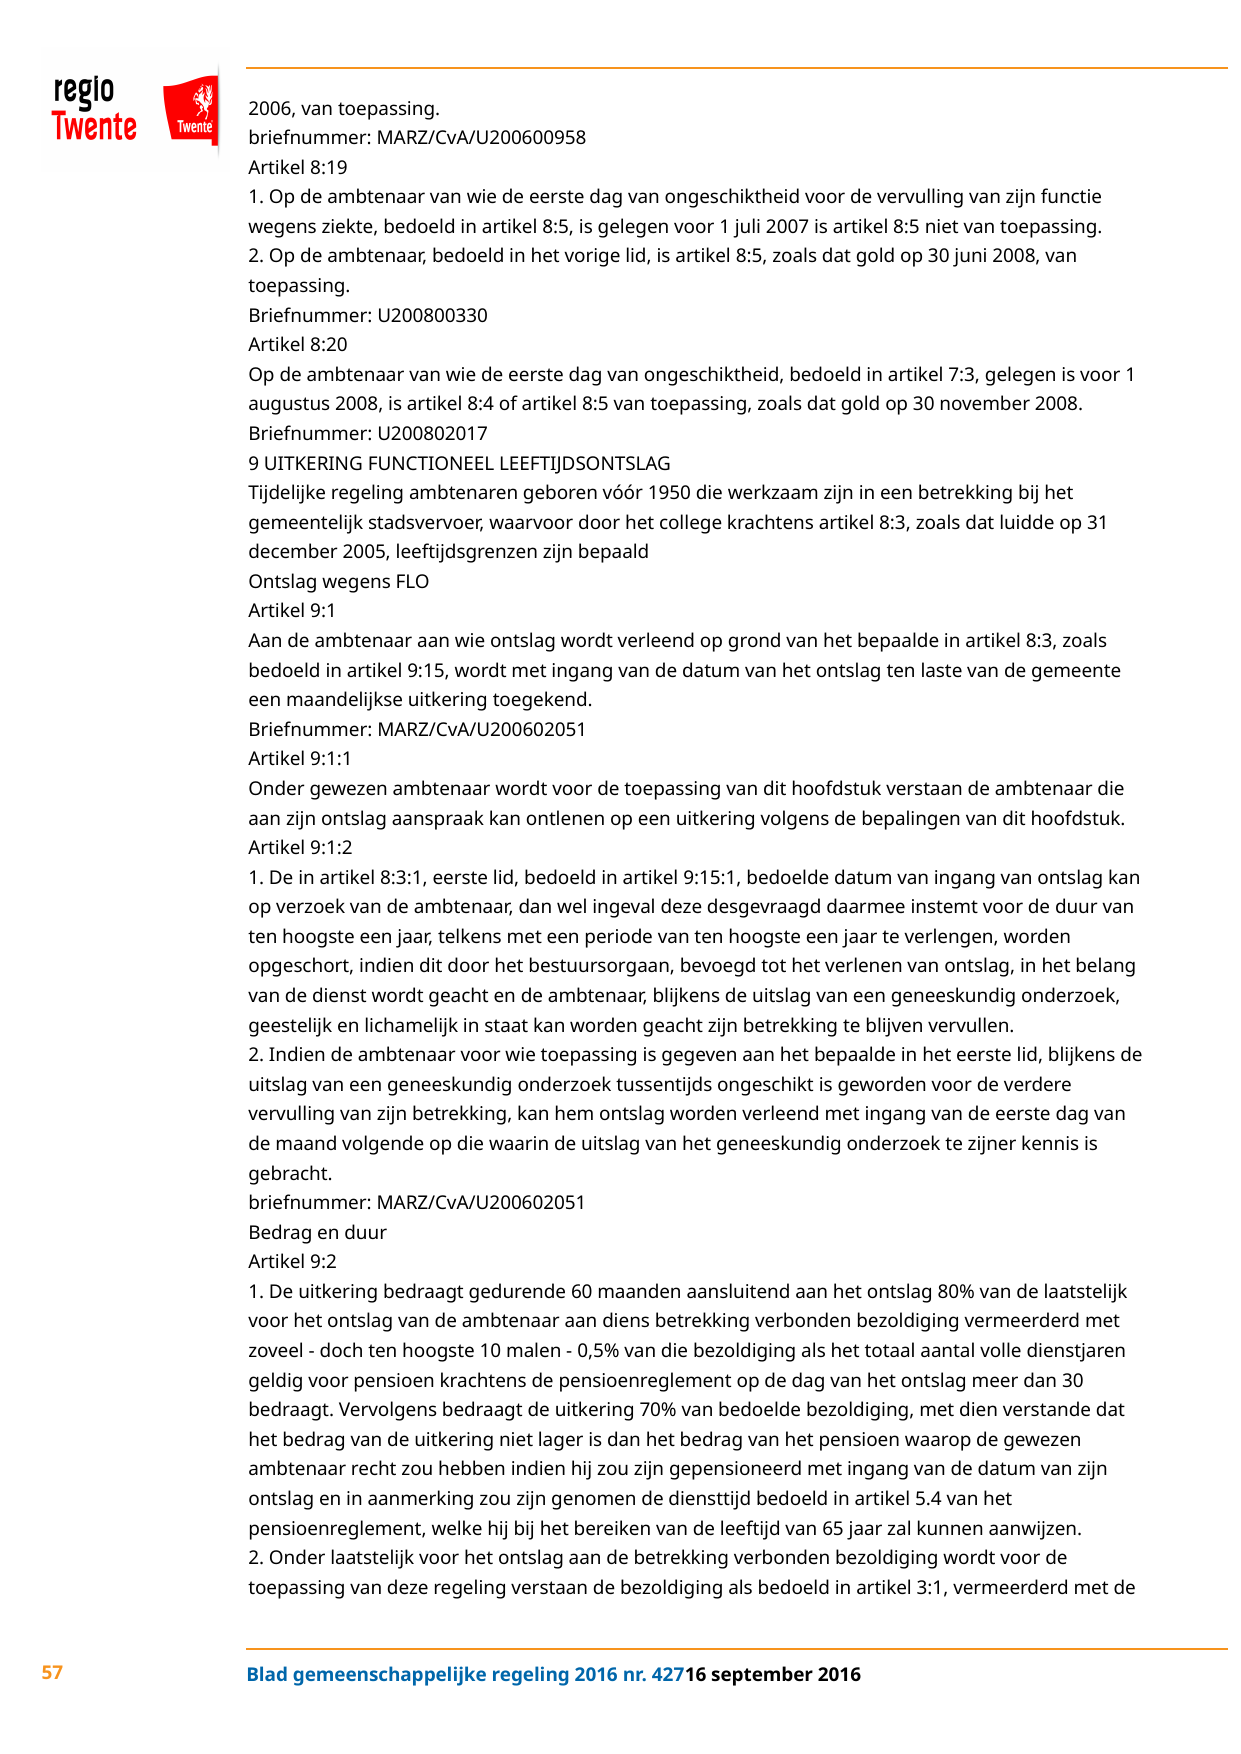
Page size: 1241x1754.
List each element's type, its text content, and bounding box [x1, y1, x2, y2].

text Artikel 9:1:2 [248, 834, 1152, 860]
text Onder gewezen ambtenaar wordt voor de toepassing van dit hoofdstuk verstaan de ambtenaar die aan zijn ontslag aanspraak kan ontlenen op een uitkering volgens de bepalingen van dit hoofdstuk. [248, 775, 1152, 831]
text Artikel 8:19 [248, 154, 1152, 180]
text Briefnummer: U200800330 [248, 302, 1152, 328]
text briefnummer: MARZ/CvA/U200602051 [248, 1189, 1152, 1215]
text 2006, van toepassing. [248, 95, 1152, 121]
text 1. Op de ambtenaar van wie de eerste dag van ongeschiktheid voor de vervulling van zijn functie wegens ziekte, bedoeld in artikel 8:5, is gelegen voor 1 juli 2007 is artikel 8:5 niet van toepassing. [248, 183, 1152, 239]
text 2. Onder laatstelijk voor het ontslag aan de betrekking verbonden bezoldiging wordt voor de toepassing van deze regeling verstaan de bezoldiging als bedoeld in artikel 3:1, vermeerderd met de [248, 1544, 1152, 1600]
text briefnummer: MARZ/CvA/U200600958 [248, 124, 1152, 150]
text Tijdelijke regeling ambtenaren geboren vóór 1950 die werkzaam zijn in een betrekking bij het gemeentelijk stadsvervoer, waarvoor door het college krachtens artikel 8:3, zoals dat luidde op 31 december 2005, leeftijdsgrenzen zijn bepaald [248, 479, 1152, 564]
text Bedrag en duur [248, 1219, 1152, 1245]
text Artikel 9:1 [248, 598, 1152, 623]
text 2. Indien de ambtenaar voor wie toepassing is gegeven aan het bepaalde in het eerste lid, blijkens de uitslag van een geneeskundig onderzoek tussentijds ongeschikt is geworden voor de verdere vervulling van zijn betrekking, kan hem ontslag worden verleend met ingang van de eerste dag van de maand volgende op die waarin de uitslag van het geneeskundig onderzoek te zijner kennis is gebracht. [248, 1041, 1152, 1186]
text Artikel 9:1:1 [248, 746, 1152, 771]
text Artikel 8:20 [248, 331, 1152, 357]
text 2. Op de ambtenaar, bedoeld in het vorige lid, is artikel 8:5, zoals dat gold op 30 juni 2008, van toepassing. [248, 243, 1152, 298]
text Aan de ambtenaar aan wie ontslag wordt verleend op grond van het bepaalde in artikel 8:3, zoals bedoeld in artikel 9:15, wordt met ingang van de datum van het ontslag ten laste van de gemeente een maandelijkse uitkering toegekend. [248, 627, 1152, 712]
text 1. De uitkering bedraagt gedurende 60 maanden aansluitend aan het ontslag 80% van de laatstelijk voor het ontslag van de ambtenaar aan diens betrekking verbonden bezoldiging vermeerderd met zoveel - doch ten hoogste 10 malen - 0,5% van die bezoldiging als het totaal aantal volle dienstjaren geldig voor pensioen krachtens de pensioenreglement op de dag van het ontslag meer dan 30 bedraagt. Vervolgens bedraagt de uitkering 70% van bedoelde bezoldiging, met dien verstande dat het bedrag van de uitkering niet lager is dan het bedrag van het pensioen waarop de gewezen ambtenaar recht zou hebben indien hij zou zijn gepensioneerd met ingang van de datum van zijn ontslag en in aanmerking zou zijn genomen de diensttijd bedoeld in artikel 5.4 van het pensioenreglement, welke hij bij het bereiken van de leeftijd van 65 jaar zal kunnen aanwijzen. [248, 1278, 1152, 1541]
picture [41, 47, 231, 172]
text Ontslag wegens FLO [248, 568, 1152, 594]
text Artikel 9:2 [248, 1248, 1152, 1274]
text 1. De in artikel 8:3:1, eerste lid, bedoeld in artikel 9:15:1, bedoelde datum van ingang van ontslag kan op verzoek van de ambtenaar, dan wel ingeval deze desgevraagd daarmee instemt voor de duur van ten hoogste een jaar, telkens met een periode van ten hoogste een jaar te verlengen, worden opgeschort, indien dit door het bestuursorgaan, bevoegd tot het verlenen van ontslag, in het belang van de dienst wordt geacht en de ambtenaar, blijkens de uitslag van een geneeskundig onderzoek, geestelijk en lichamelijk in staat kan worden geacht zijn betrekking te blijven vervullen. [248, 864, 1152, 1038]
text Briefnummer: U200802017 [248, 420, 1152, 446]
text Op de ambtenaar van wie de eerste dag van ongeschiktheid, bedoeld in artikel 7:3, gelegen is voor 1 augustus 2008, is artikel 8:4 of artikel 8:5 van toepassing, zoals dat gold op 30 november 2008. [248, 361, 1152, 416]
text 9 UITKERING FUNCTIONEEL LEEFTIJDSONTSLAG [248, 450, 1152, 476]
text Briefnummer: MARZ/CvA/U200602051 [248, 716, 1152, 742]
